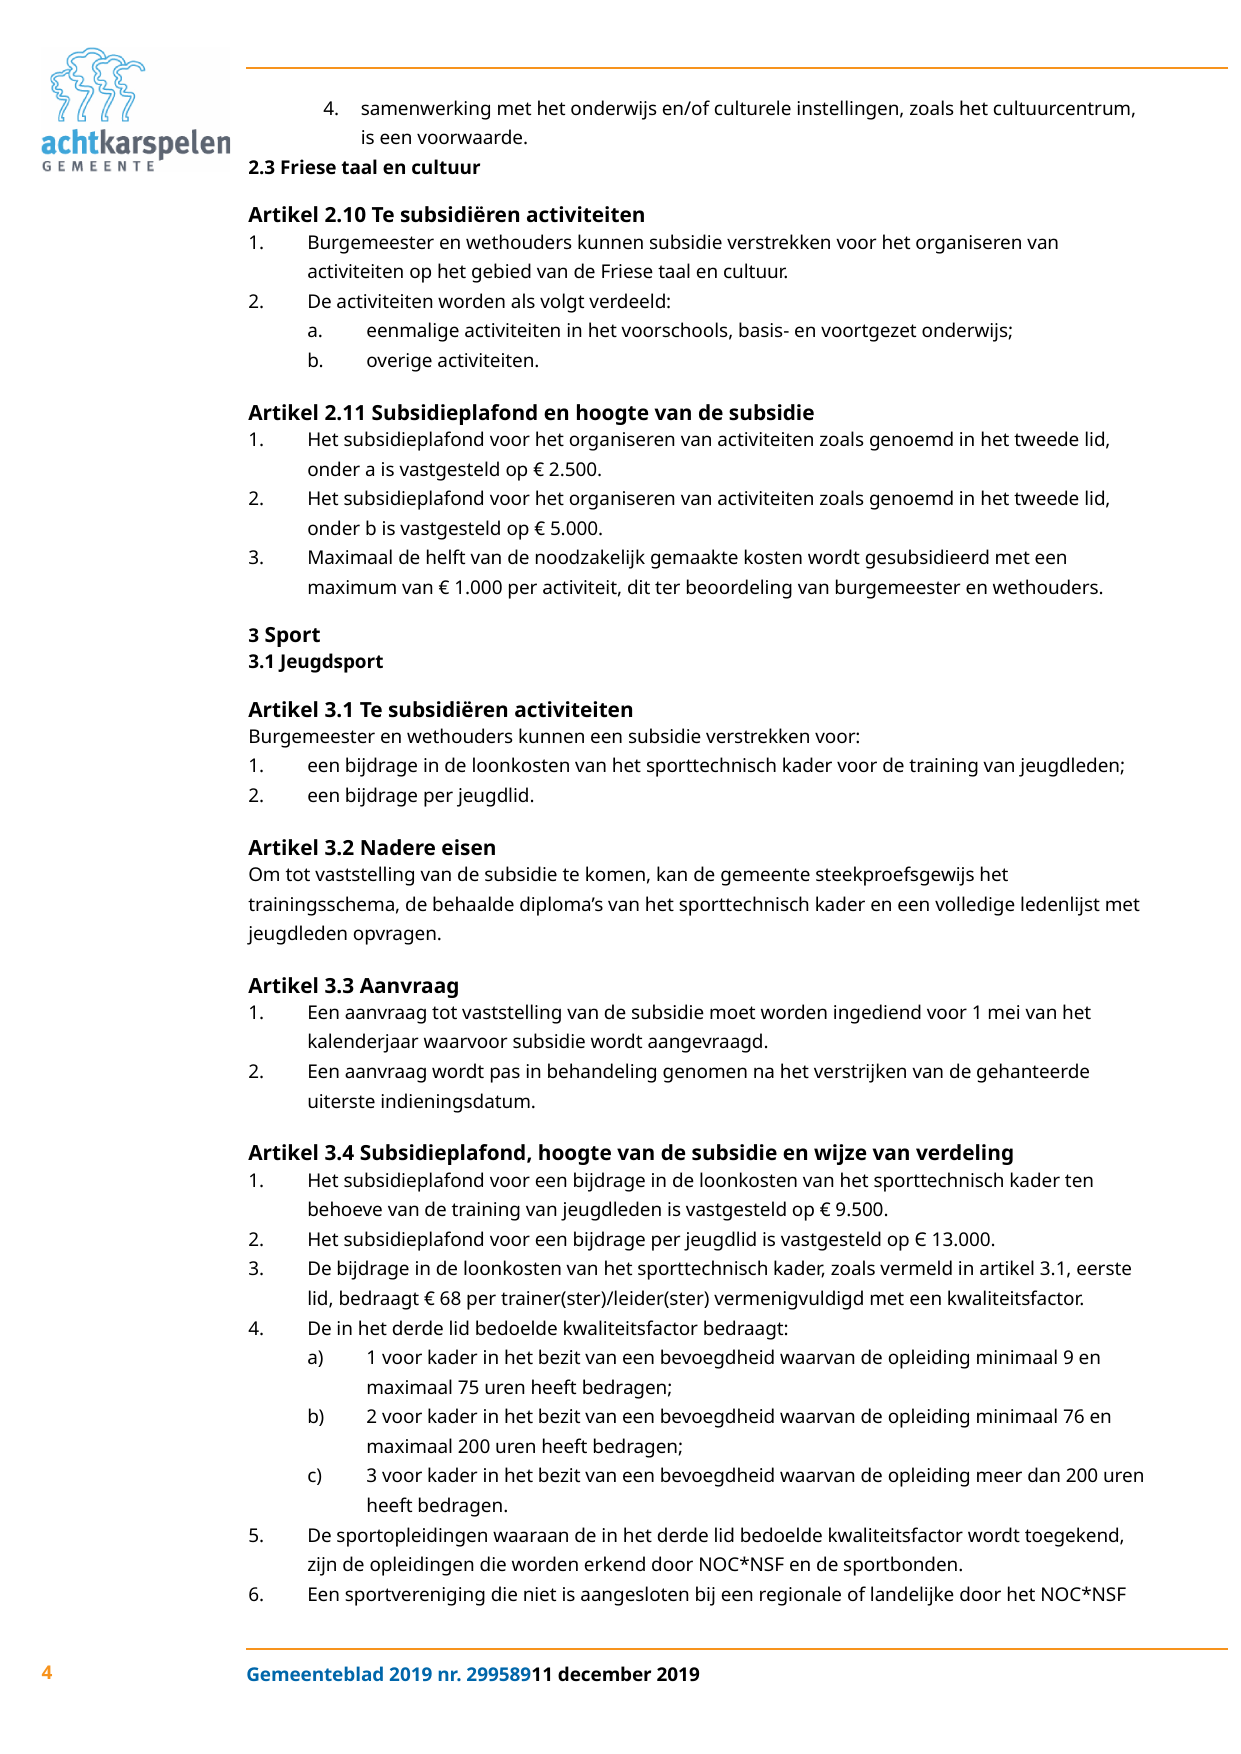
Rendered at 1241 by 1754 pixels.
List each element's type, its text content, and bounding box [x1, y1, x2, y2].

picture [41, 47, 231, 172]
text 3 Sport [248, 620, 1152, 648]
list eenmalige activiteiten in het voorschools, basis- en voortgezet onderwijs; [307, 318, 1152, 343]
text Burgemeester en wethouders kunnen een subsidie verstrekken voor: [248, 723, 1152, 749]
list 1 voor kader in het bezit van een bevoegdheid waarvan de opleiding minimaal 9 en maximaal 75 uren heeft bedragen; [307, 1344, 1152, 1399]
text Artikel 3.1 Te subsidiëren activiteiten [248, 695, 1152, 723]
text Artikel 3.2 Nadere eisen [248, 833, 1152, 861]
list Een sportvereniging die niet is aangesloten bij een regionale of landelijke door het NOC*NSF [248, 1581, 1152, 1607]
text Artikel 2.11 Subsidieplafond en hoogte van de subsidie [248, 398, 1152, 426]
list een bijdrage in de loonkosten van het sporttechnisch kader voor de training van jeugdleden; [248, 753, 1152, 778]
list Maximaal de helft van de noodzakelijk gemaakte kosten wordt gesubsidieerd met een maximum van € 1.000 per activiteit, dit ter beoordeling van burgemeester en wethouders. [248, 544, 1152, 600]
list overige activiteiten. [307, 347, 1152, 373]
text 2.3 Friese taal en cultuur [248, 154, 1152, 180]
list Het subsidieplafond voor een bijdrage per jeugdlid is vastgesteld op Є 13.000. [248, 1226, 1152, 1252]
list 3 voor kader in het bezit van een bevoegdheid waarvan de opleiding meer dan 200 uren heeft bedragen. [307, 1463, 1152, 1518]
list Het subsidieplafond voor een bijdrage in de loonkosten van het sporttechnisch kader ten behoeve van de training van jeugdleden is vastgesteld op € 9.500. [248, 1167, 1152, 1222]
text Artikel 3.4 Subsidieplafond, hoogte van de subsidie en wijze van verdeling [248, 1138, 1152, 1167]
list 2 voor kader in het bezit van een bevoegdheid waarvan de opleiding minimaal 76 en maximaal 200 uren heeft bedragen; [307, 1403, 1152, 1459]
text Om tot vaststelling van de subsidie te komen, kan de gemeente steekproefsgewijs het trainingsschema, de behaalde diploma’s van het sporttechnisch kader en een volledige ledenlijst met jeugdleden opvragen. [248, 861, 1152, 946]
list een bijdrage per jeugdlid. [248, 782, 1152, 808]
text Artikel 2.10 Te subsidiëren activiteiten [248, 201, 1152, 229]
list De bijdrage in de loonkosten van het sporttechnisch kader, zoals vermeld in artikel 3.1, eerste lid, bedraagt € 68 per trainer(ster)/leider(ster) vermenigvuldigd met een kwaliteitsfactor. [248, 1256, 1152, 1311]
list De sportopleidingen waaraan de in het derde lid bedoelde kwaliteitsfactor wordt toegekend, zijn de opleidingen die worden erkend door NOC*NSF en de sportbonden. [248, 1522, 1152, 1577]
list De in het derde lid bedoelde kwaliteitsfactor bedraagt: [248, 1315, 1152, 1340]
list Het subsidieplafond voor het organiseren van activiteiten zoals genoemd in het tweede lid, onder a is vastgesteld op € 2.500. [248, 426, 1152, 481]
list Het subsidieplafond voor het organiseren van activiteiten zoals genoemd in het tweede lid, onder b is vastgesteld op € 5.000. [248, 485, 1152, 541]
list samenwerking met het onderwijs en/of culturele instellingen, zoals het cultuurcentrum, is een voorwaarde. [323, 95, 1152, 150]
list Een aanvraag tot vaststelling van de subsidie moet worden ingediend voor 1 mei van het kalenderjaar waarvoor subsidie wordt aangevraagd. [248, 999, 1152, 1054]
text 3.1 Jeugdsport [248, 648, 1152, 674]
list Een aanvraag wordt pas in behandeling genomen na het verstrijken van de gehanteerde uiterste indieningsdatum. [248, 1058, 1152, 1114]
text Artikel 3.3 Aanvraag [248, 971, 1152, 999]
list De activiteiten worden als volgt verdeeld: [248, 288, 1152, 314]
list Burgemeester en wethouders kunnen subsidie verstrekken voor het organiseren van activiteiten op het gebied van de Friese taal en cultuur. [248, 229, 1152, 284]
